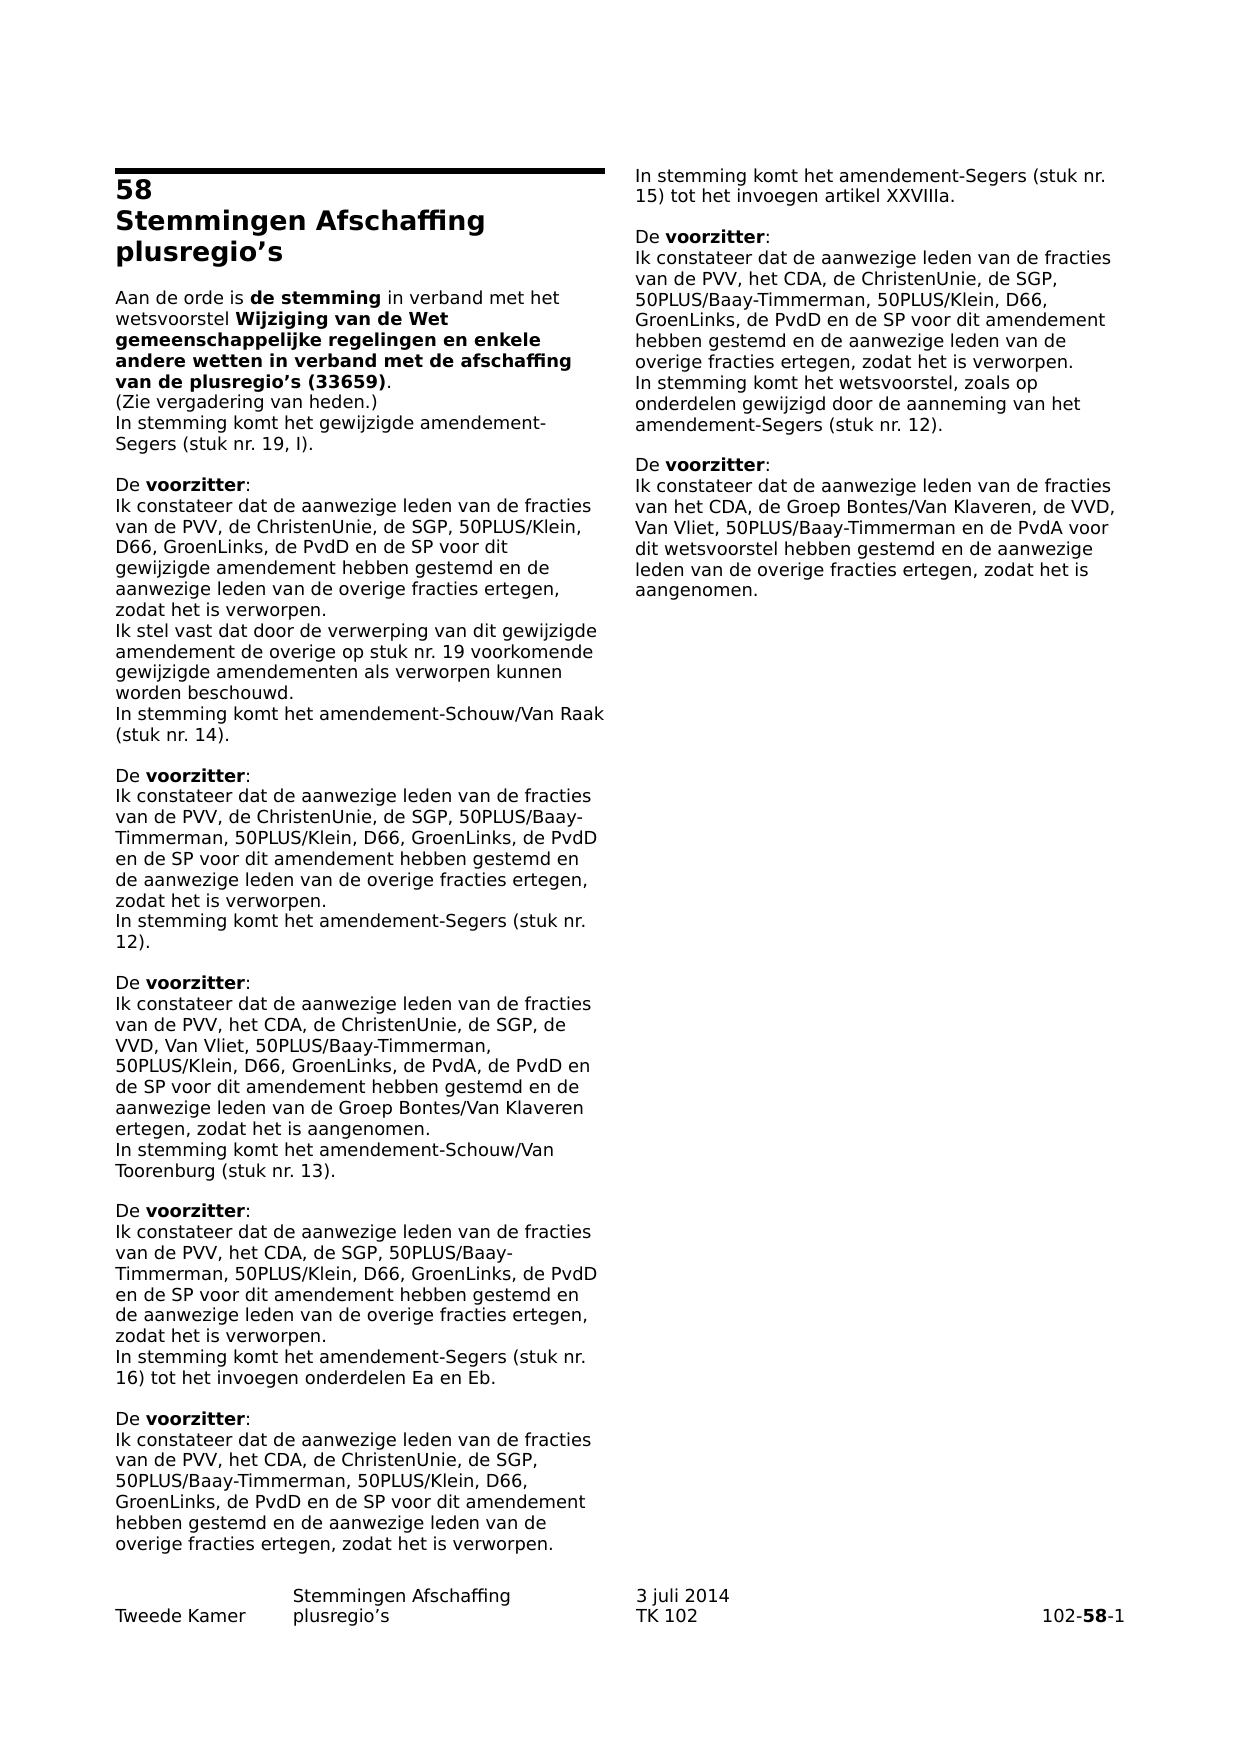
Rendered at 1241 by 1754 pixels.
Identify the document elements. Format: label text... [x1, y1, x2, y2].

text De voorzitter: [635, 227, 1125, 248]
text De voorzitter: [635, 455, 1125, 476]
text In stemming komt het gewijzigde amendement-Segers (stuk nr. 19, I). [115, 413, 605, 455]
text In stemming komt het wetsvoorstel, zoals op onderdelen gewijzigd door de aanneming van het amendement-Segers (stuk nr. 12). [635, 373, 1125, 435]
text Ik constateer dat de aanwezige leden van de fracties van de PVV, het CDA, de ChristenUnie, de SGP, 50PLUS/Baay-Timmerman, 50PLUS/Klein, D66, GroenLinks, de PvdD en de SP voor dit amendement hebben gestemd en de aanwezige leden van de overige fracties ertegen, zodat het is verworpen. [115, 1429, 605, 1554]
text In stemming komt het amendement-Schouw/Van Raak (stuk nr. 14). [115, 704, 605, 746]
title 58 Stemmingen Afschaffing plusregio’s [115, 174, 605, 268]
text (Zie vergadering van heden.) [115, 392, 605, 413]
text De voorzitter: [115, 973, 605, 994]
text In stemming komt het amendement-Segers (stuk nr. 12). [115, 911, 605, 953]
text De voorzitter: [115, 766, 605, 786]
text Ik stel vast dat door de verwerping van dit gewijzigde amendement de overige op stuk nr. 19 voorkomende gewijzigde amendementen als verworpen kunnen worden beschouwd. [115, 621, 605, 704]
text In stemming komt het amendement-Schouw/Van Toorenburg (stuk nr. 13). [115, 1139, 605, 1181]
text Ik constateer dat de aanwezige leden van de fracties van het CDA, de Groep Bontes/Van Klaveren, de VVD, Van Vliet, 50PLUS/Baay-Timmerman en de PvdA voor dit wetsvoorstel hebben gestemd en de aanwezige leden van de overige fracties ertegen, zodat het is aangenomen. [635, 476, 1125, 601]
text De voorzitter: [115, 475, 605, 496]
text Ik constateer dat de aanwezige leden van de fracties van de PVV, de ChristenUnie, de SGP, 50PLUS/Klein, D66, GroenLinks, de PvdD en de SP voor dit gewijzigde amendement hebben gestemd en de aanwezige leden van de overige fracties ertegen, zodat het is verworpen. [115, 496, 605, 621]
text In stemming komt het amendement-Segers (stuk nr. 16) tot het invoegen onderdelen Ea en Eb. [115, 1347, 605, 1388]
text Ik constateer dat de aanwezige leden van de fracties van de PVV, het CDA, de SGP, 50PLUS/Baay-Timmerman, 50PLUS/Klein, D66, GroenLinks, de PvdD en de SP voor dit amendement hebben gestemd en de aanwezige leden van de overige fracties ertegen, zodat het is verworpen. [115, 1222, 605, 1347]
text Ik constateer dat de aanwezige leden van de fracties van de PVV, het CDA, de ChristenUnie, de SGP, 50PLUS/Baay-Timmerman, 50PLUS/Klein, D66, GroenLinks, de PvdD en de SP voor dit amendement hebben gestemd en de aanwezige leden van de overige fracties ertegen, zodat het is verworpen. [635, 248, 1125, 373]
text Ik constateer dat de aanwezige leden van de fracties van de PVV, het CDA, de ChristenUnie, de SGP, de VVD, Van Vliet, 50PLUS/Baay-Timmerman, 50PLUS/Klein, D66, GroenLinks, de PvdA, de PvdD en de SP voor dit amendement hebben gestemd en de aanwezige leden van de Groep Bontes/Van Klaveren ertegen, zodat het is aangenomen. [115, 994, 605, 1139]
text De voorzitter: [115, 1408, 605, 1429]
text De voorzitter: [115, 1201, 605, 1222]
text In stemming komt het amendement-Segers (stuk nr. 15) tot het invoegen artikel XXVIIIa. [635, 165, 1125, 207]
text Aan de orde is de stemming in verband met het wetsvoorstel Wijziging van de Wet gemeenschappelijke regelingen en enkele andere wetten in verband met de afschaffing van de plusregio’s (33659). [115, 288, 605, 392]
text Ik constateer dat de aanwezige leden van de fracties van de PVV, de ChristenUnie, de SGP, 50PLUS/Baay-Timmerman, 50PLUS/Klein, D66, GroenLinks, de PvdD en de SP voor dit amendement hebben gestemd en de aanwezige leden van de overige fracties ertegen, zodat het is verworpen. [115, 786, 605, 911]
